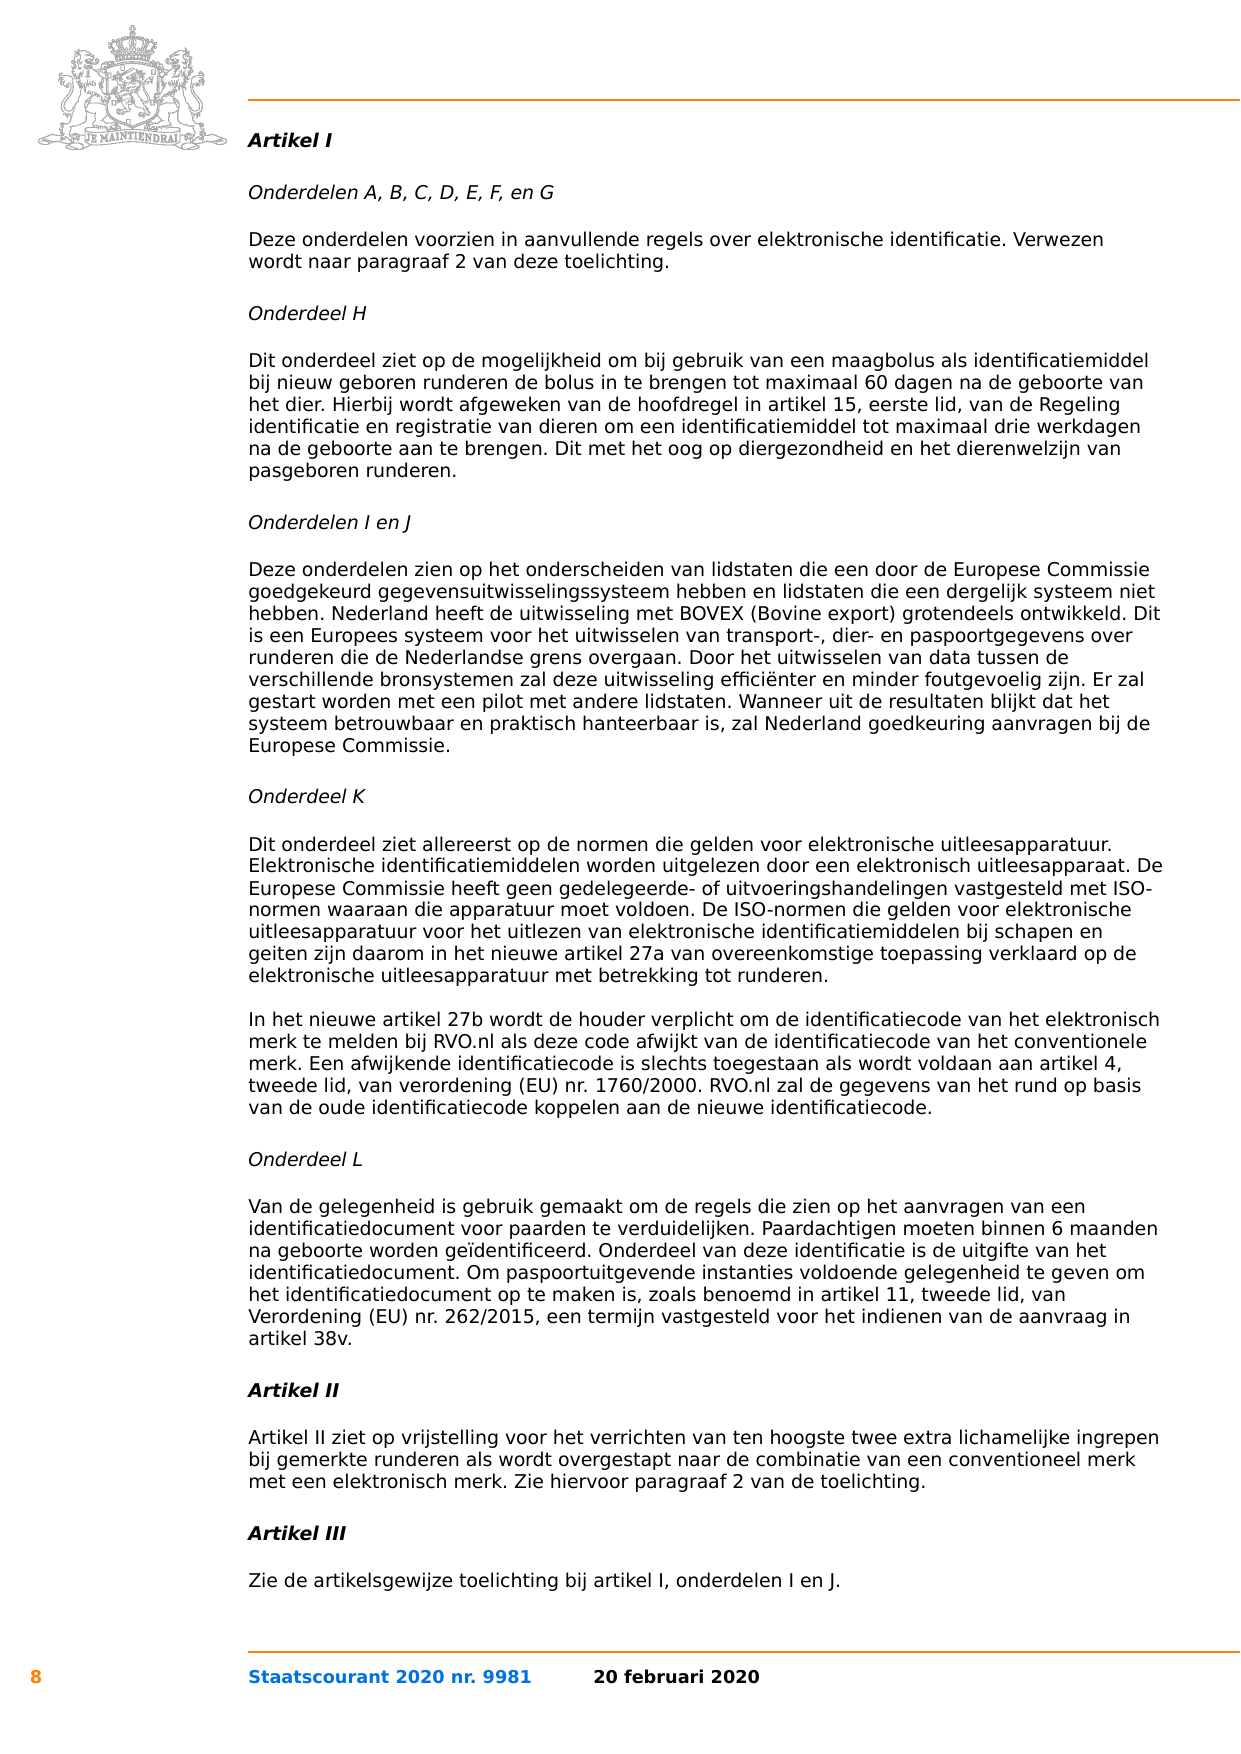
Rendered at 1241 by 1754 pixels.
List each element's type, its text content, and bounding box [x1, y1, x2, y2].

subtitle Onderdelen I en J [248, 512, 1163, 534]
subtitle Artikel I [248, 130, 1163, 152]
text Van de gelegenheid is gebruik gemaakt om de regels die zien op het aanvragen van een identificatiedocument voor paarden te verduidelijken. Paardachtigen moeten binnen 6 maanden na geboorte worden geïdentificeerd. Onderdeel van deze identificatie is de uitgifte van het identificatiedocument. Om paspoortuitgevende instanties voldoende gelegenheid te geven om het identificatiedocument op te maken is, zoals benoemd in artikel 11, tweede lid, van Verordening (EU) nr. 262/2015, een termijn vastgesteld voor het indienen van de aanvraag in artikel 38v. [248, 1196, 1163, 1350]
subtitle Artikel III [248, 1523, 1163, 1545]
subtitle Onderdeel K [248, 786, 1163, 808]
text Dit onderdeel ziet op de mogelijkheid om bij gebruik van een maagbolus als identificatiemiddel bij nieuw geboren runderen de bolus in te brengen tot maximaal 60 dagen na de geboorte van het dier. Hierbij wordt afgeweken van de hoofdregel in artikel 15, eerste lid, van de Regeling identificatie en registratie van dieren om een identificatiemiddel tot maximaal drie werkdagen na de geboorte aan te brengen. Dit met het oog op diergezondheid en het dierenwelzijn van pasgeboren runderen. [248, 350, 1163, 482]
text In het nieuwe artikel 27b wordt de houder verplicht om de identificatiecode van het elektronisch merk te melden bij RVO.nl als deze code afwijkt van de identificatiecode van het conventionele merk. Een afwijkende identificatiecode is slechts toegestaan als wordt voldaan aan artikel 4, tweede lid, van verordening (EU) nr. 1760/2000. RVO.nl zal de gegevens van het rund op basis van de oude identificatiecode koppelen aan de nieuwe identificatiecode. [248, 1009, 1163, 1119]
picture [38, 25, 227, 150]
text Zie de artikelsgewijze toelichting bij artikel I, onderdelen I en J. [248, 1570, 1163, 1592]
text Deze onderdelen zien op het onderscheiden van lidstaten die een door de Europese Commissie goedgekeurd gegevensuitwisselingssysteem hebben en lidstaten die een dergelijk systeem niet hebben. Nederland heeft de uitwisseling met BOVEX (Bovine export) grotendeels ontwikkeld. Dit is een Europees systeem voor het uitwisselen van transport-, dier- en paspoortgegevens over runderen die de Nederlandse grens overgaan. Door het uitwisselen van data tussen de verschillende bronsystemen zal deze uitwisseling efficiënter en minder foutgevoelig zijn. Er zal gestart worden met een pilot met andere lidstaten. Wanneer uit de resultaten blijkt dat het systeem betrouwbaar en praktisch hanteerbaar is, zal Nederland goedkeuring aanvragen bij de Europese Commissie. [248, 559, 1163, 756]
subtitle Onderdeel L [248, 1149, 1163, 1171]
subtitle Artikel II [248, 1380, 1163, 1402]
subtitle Onderdelen A, B, C, D, E, F, en G [248, 182, 1163, 204]
text Artikel II ziet op vrijstelling voor het verrichten van ten hoogste twee extra lichamelijke ingrepen bij gemerkte runderen als wordt overgestapt naar de combinatie van een conventioneel merk met een elektronisch merk. Zie hiervoor paragraaf 2 van de toelichting. [248, 1427, 1163, 1493]
text Dit onderdeel ziet allereerst op de normen die gelden voor elektronische uitleesapparatuur. Elektronische identificatiemiddelen worden uitgelezen door een elektronisch uitleesapparaat. De Europese Commissie heeft geen gedelegeerde- of uitvoeringshandelingen vastgesteld met ISO-normen waaraan die apparatuur moet voldoen. De ISO-normen die gelden voor elektronische uitleesapparatuur voor het uitlezen van elektronische identificatiemiddelen bij schapen en geiten zijn daarom in het nieuwe artikel 27a van overeenkomstige toepassing verklaard op de elektronische uitleesapparatuur met betrekking tot runderen. [248, 833, 1163, 987]
subtitle Onderdeel H [248, 303, 1163, 325]
text Deze onderdelen voorzien in aanvullende regels over elektronische identificatie. Verwezen wordt naar paragraaf 2 van deze toelichting. [248, 229, 1163, 273]
